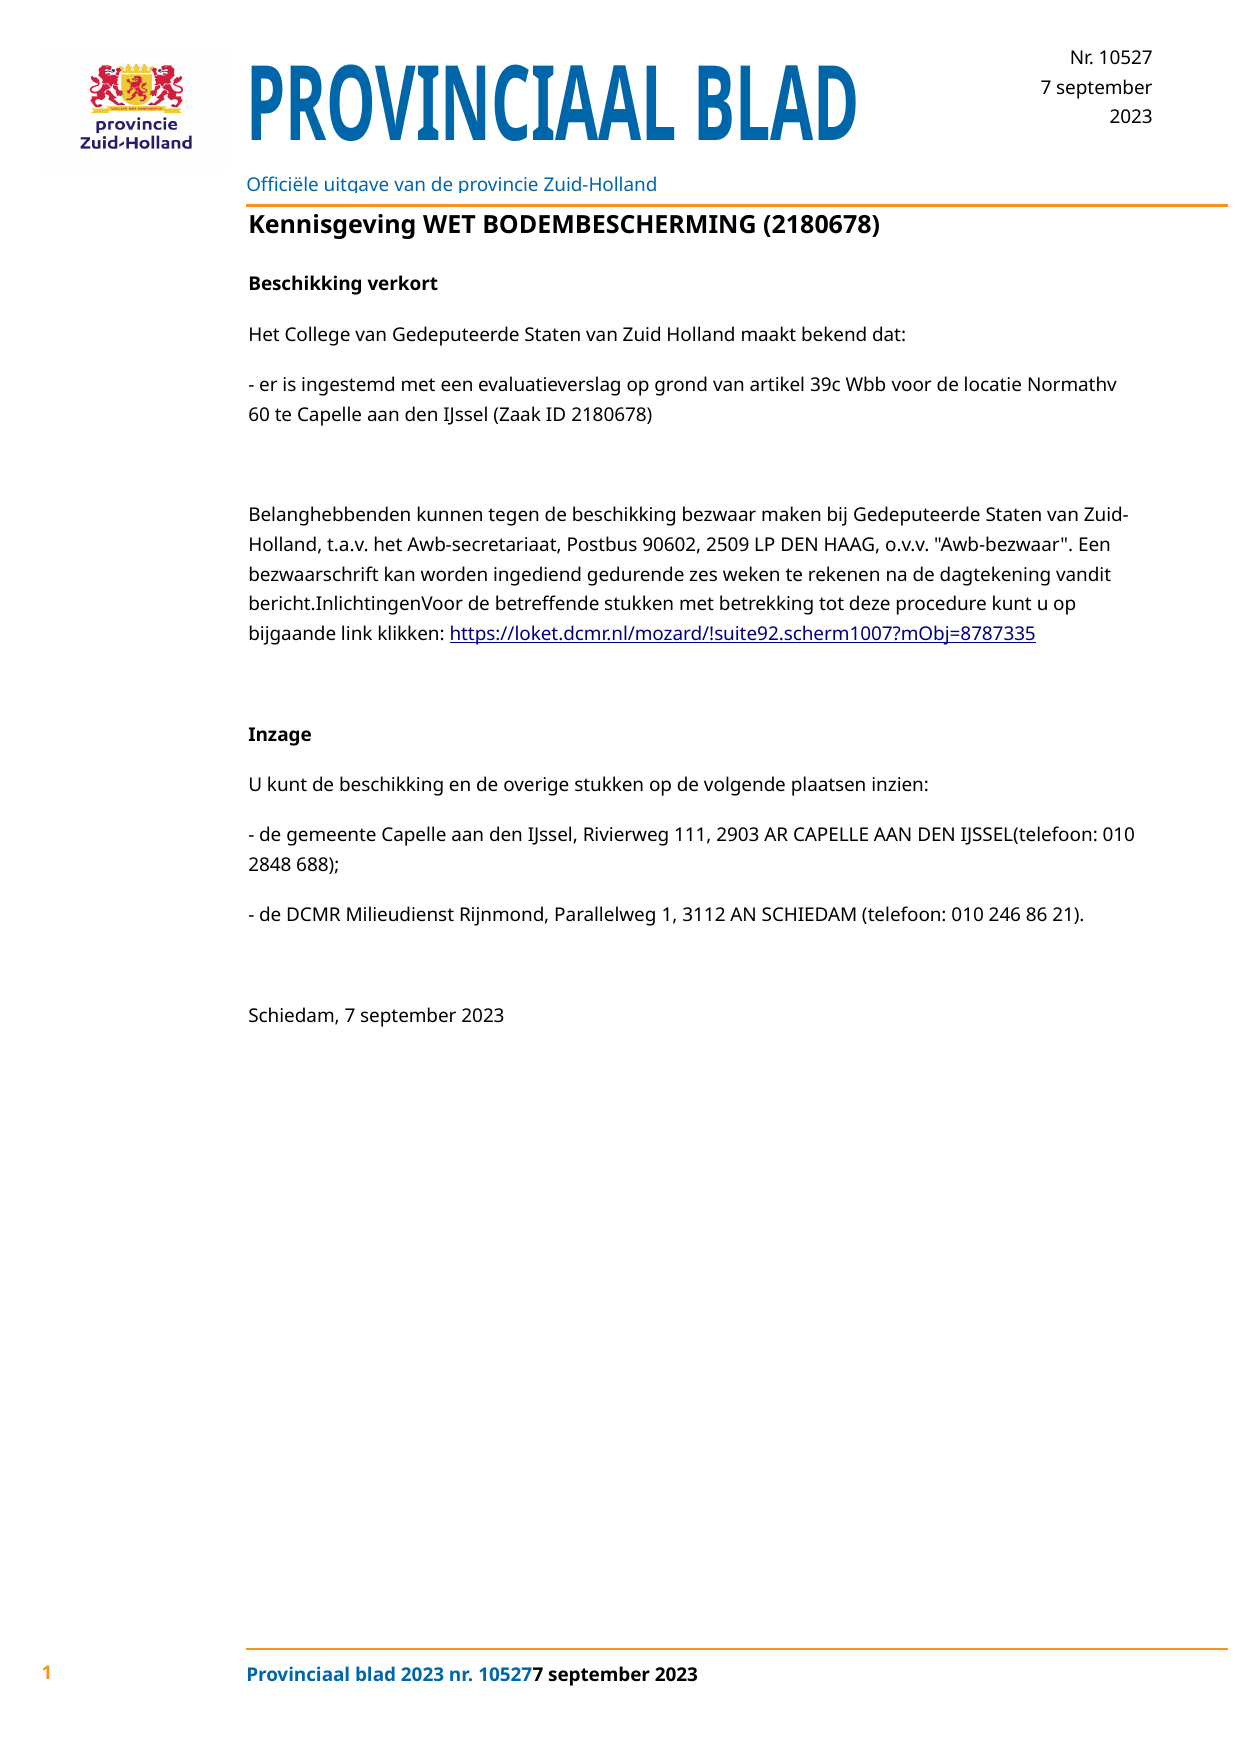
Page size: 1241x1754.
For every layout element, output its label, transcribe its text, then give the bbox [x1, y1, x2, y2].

text Beschikking verkort [248, 270, 1152, 296]
text - de DCMR Milieudienst Rijnmond, Parallelweg 1, 3112 AN SCHIEDAM (telefoon: 010 246 86 21). [248, 902, 1152, 927]
picture [41, 47, 231, 172]
text Kennisgeving WET BODEMBESCHERMING (2180678) [248, 207, 1152, 241]
text - er is ingestemd met een evaluatieverslag op grond van artikel 39c Wbb voor de locatie Normathv 60 te Capelle aan den IJssel (Zaak ID 2180678) [248, 371, 1152, 426]
text Het College van Gedeputeerde Staten van Zuid Holland maakt bekend dat: [248, 321, 1152, 346]
text - de gemeente Capelle aan den IJssel, Rivierweg 111, 2903 AR CAPELLE AAN DEN IJSSEL(telefoon: 010 2848 688); [248, 822, 1152, 877]
text Belanghebbenden kunnen tegen de beschikking bezwaar maken bij Gedeputeerde Staten van Zuid-Holland, t.a.v. het Awb-secretariaat, Postbus 90602, 2509 LP DEN HAAG, o.v.v. "Awb-bezwaar". Een bezwaarschrift kan worden ingediend gedurende zes weken te rekenen na de dagtekening vandit bericht.InlichtingenVoor de betreffende stukken met betrekking tot deze procedure kunt u op bijgaande link klikken: https://loket.dcmr.nl/mozard/!suite92.scherm1007?mObj=8787335 [248, 502, 1152, 646]
text Schiedam, 7 september 2023 [248, 1002, 1152, 1028]
text Inzage [248, 721, 1152, 746]
text U kunt de beschikking en de overige stukken op de volgende plaatsen inzien: [248, 771, 1152, 797]
